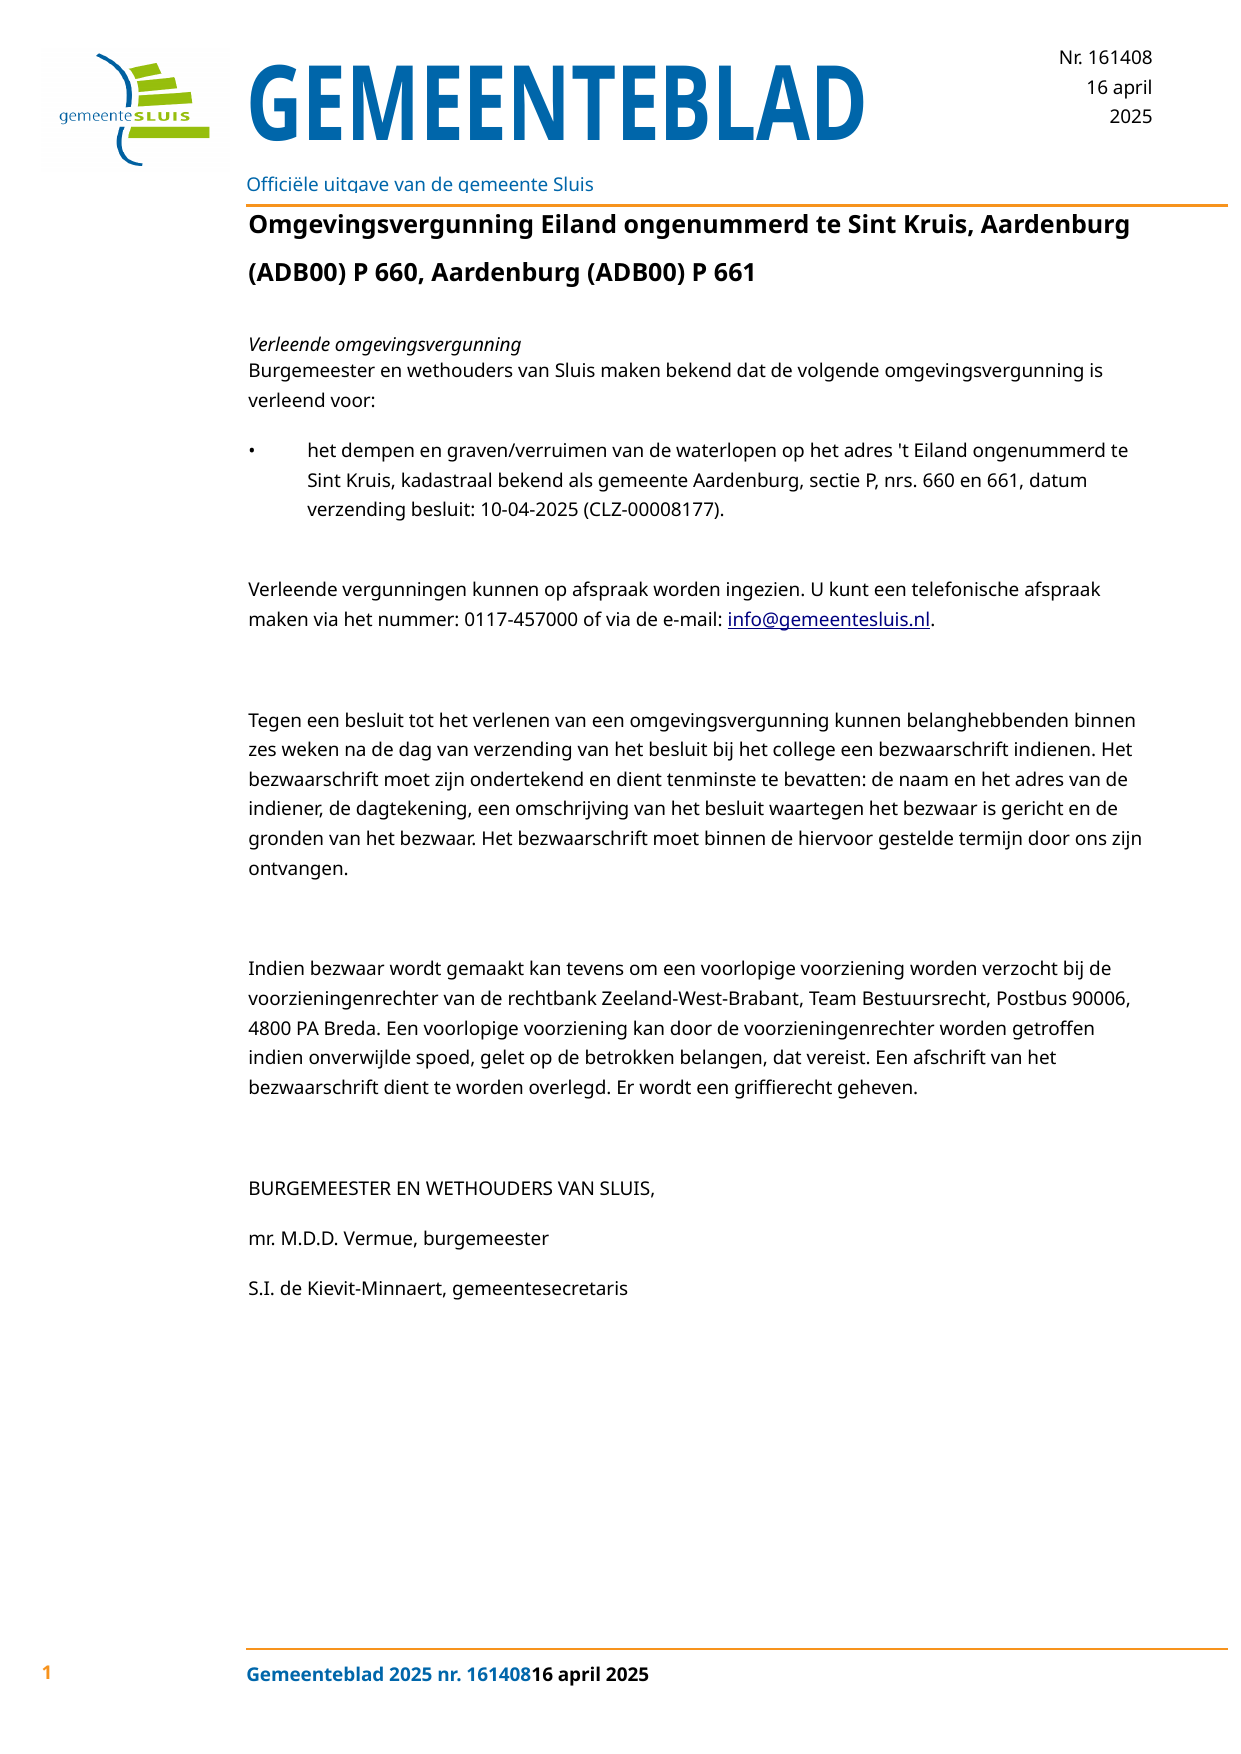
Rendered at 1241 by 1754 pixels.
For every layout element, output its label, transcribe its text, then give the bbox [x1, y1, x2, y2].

text S.I. de Kievit-Minnaert, gemeentesecretaris [248, 1276, 1152, 1301]
text Burgemeester en wethouders van Sluis maken bekend dat de volgende omgevingsvergunning is verleend voor: [248, 357, 1152, 412]
text Verleende omgevingsvergunning [248, 331, 1152, 357]
text BURGEMEESTER EN WETHOUDERS VAN SLUIS, [248, 1175, 1152, 1200]
text mr. M.D.D. Vermue, burgemeester [248, 1225, 1152, 1251]
text Verleende vergunningen kunnen op afspraak worden ingezien. U kunt een telefonische afspraak maken via het nummer: 0117-457000 of via de e-mail: info@gemeentesluis.nl. [248, 576, 1152, 632]
picture [41, 47, 231, 172]
text Omgevingsvergunning Eiland ongenummerd te Sint Kruis, Aardenburg (ADB00) P 660, Aardenburg (ADB00) P 661 [248, 207, 1152, 288]
list het dempen en graven/verruimen van de waterlopen op het adres 't Eiland ongenummerd te Sint Kruis, kadastraal bekend als gemeente Aardenburg, sectie P, nrs. 660 en 661, datum verzending besluit: 10-04-2025 (CLZ-00008177). [248, 437, 1152, 522]
text Tegen een besluit tot het verlenen van een omgevingsvergunning kunnen belanghebbenden binnen zes weken na de dag van verzending van het besluit bij het college een bezwaarschrift indienen. Het bezwaarschrift moet zijn ondertekend en dient tenminste te bevatten: de naam en het adres van de indiener, de dagtekening, een omschrijving van het besluit waartegen het bezwaar is gericht en de gronden van het bezwaar. Het bezwaarschrift moet binnen de hiervoor gestelde termijn door ons zijn ontvangen. [248, 707, 1152, 880]
text Indien bezwaar wordt gemaakt kan tevens om een voorlopige voorziening worden verzocht bij de voorzieningenrechter van de rechtbank Zeeland-West-Brabant, Team Bestuursrecht, Postbus 90006, 4800 PA Breda. Een voorlopige voorziening kan door de voorzieningenrechter worden getroffen indien onverwijlde spoed, gelet op de betrokken belangen, dat vereist. Een afschrift van het bezwaarschrift dient te worden overlegd. Er wordt een griffierecht geheven. [248, 956, 1152, 1099]
